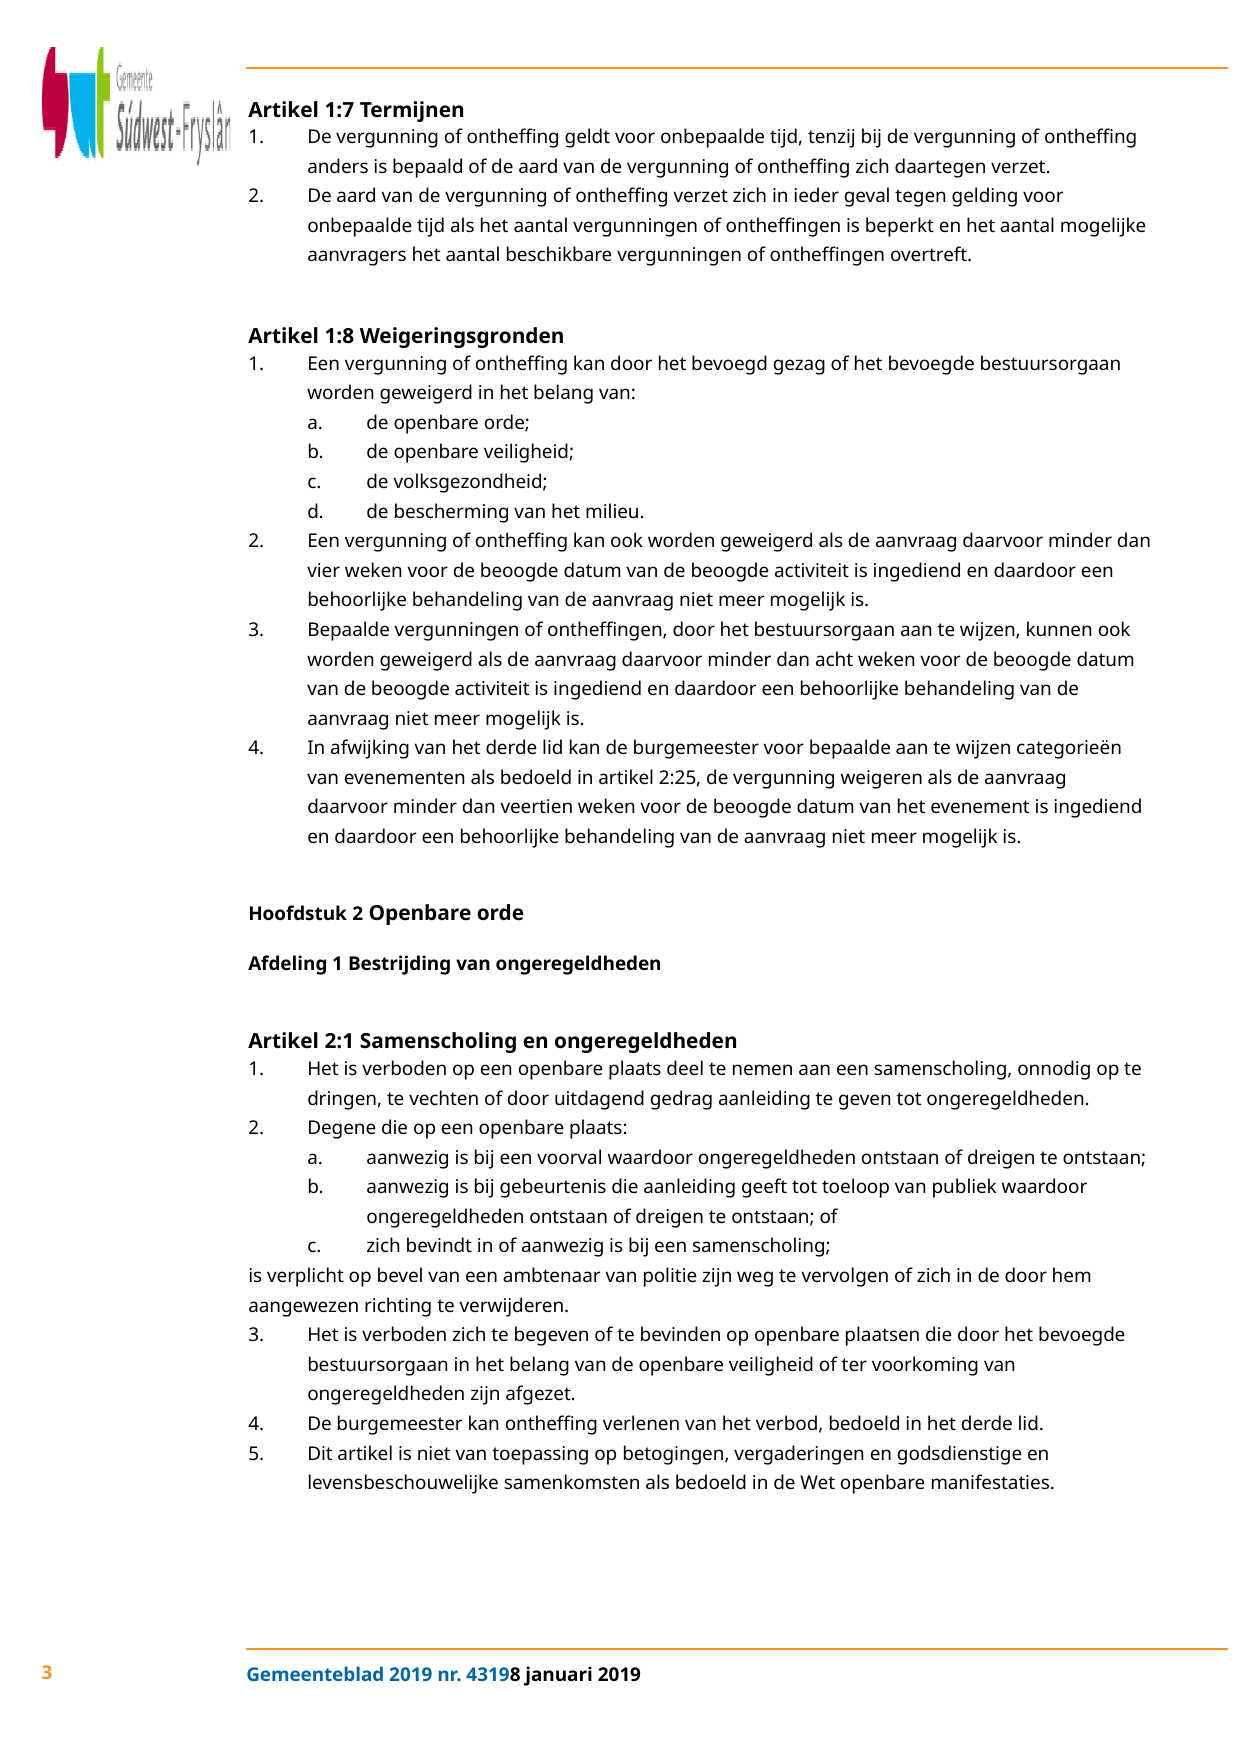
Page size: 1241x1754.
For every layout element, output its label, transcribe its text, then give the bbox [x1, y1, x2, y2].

text Artikel 1:7 Termijnen [248, 95, 1152, 123]
text Artikel 2:1 Samenscholing en ongeregeldheden [248, 1027, 1152, 1055]
list Bepaalde vergunningen of ontheffingen, door het bestuursorgaan aan te wijzen, kunnen ook worden geweigerd als de aanvraag daarvoor minder dan acht weken voor de beoogde datum van de beoogde activiteit is ingediend en daardoor een behoorlijke behandeling van de aanvraag niet meer mogelijk is. [248, 616, 1152, 731]
list Het is verboden zich te begeven of te bevinden op openbare plaatsen die door het bevoegde bestuursorgaan in het belang van de openbare veiligheid of ter voorkoming van ongeregeldheden zijn afgezet. [248, 1321, 1152, 1406]
list Een vergunning of ontheffing kan door het bevoegd gezag of het bevoegde bestuursorgaan worden geweigerd in het belang van: [248, 350, 1152, 405]
list de volksgezondheid; [307, 468, 1152, 494]
text Afdeling 1 Bestrijding van ongeregeldheden [248, 948, 1152, 976]
list De burgemeester kan ontheffing verlenen van het verbod, bedoeld in het derde lid. [248, 1410, 1152, 1436]
text Hoofdstuk 2 Openbare orde [248, 898, 1152, 927]
list zich bevindt in of aanwezig is bij een samenscholing; [307, 1233, 1152, 1258]
list aanwezig is bij gebeurtenis die aanleiding geeft tot toeloop van publiek waardoor ongeregeldheden ontstaan of dreigen te ontstaan; of [307, 1173, 1152, 1229]
text is verplicht op bevel van een ambtenaar van politie zijn weg te vervolgen of zich in de door hem aangewezen richting te verwijderen. [248, 1262, 1152, 1317]
list de bescherming van het milieu. [307, 498, 1152, 524]
list De vergunning of ontheffing geldt voor onbepaalde tijd, tenzij bij de vergunning of ontheffing anders is bepaald of de aard van de vergunning of ontheffing zich daartegen verzet. [248, 123, 1152, 178]
list de openbare veiligheid; [307, 439, 1152, 464]
list Een vergunning of ontheffing kan ook worden geweigerd als de aanvraag daarvoor minder dan vier weken voor de beoogde datum van de beoogde activiteit is ingediend en daardoor een behoorlijke behandeling van de aanvraag niet meer mogelijk is. [248, 527, 1152, 612]
list In afwijking van het derde lid kan de burgemeester voor bepaalde aan te wijzen categorieën van evenementen als bedoeld in artikel 2:25, de vergunning weigeren als de aanvraag daarvoor minder dan veertien weken voor de beoogde datum van het evenement is ingediend en daardoor een behoorlijke behandeling van de aanvraag niet meer mogelijk is. [248, 734, 1152, 849]
list Dit artikel is niet van toepassing op betogingen, vergaderingen en godsdienstige en levensbeschouwelijke samenkomsten als bedoeld in de Wet openbare manifestaties. [248, 1440, 1152, 1495]
list Het is verboden op een openbare plaats deel te nemen aan een samenscholing, onnodig op te dringen, te vechten of door uitdagend gedrag aanleiding te geven tot ongeregeldheden. [248, 1055, 1152, 1110]
list de openbare orde; [307, 409, 1152, 435]
list Degene die op een openbare plaats: [248, 1114, 1152, 1140]
picture [41, 47, 231, 172]
text Artikel 1:8 Weigeringsgronden [248, 322, 1152, 350]
list De aard van de vergunning of ontheffing verzet zich in ieder geval tegen gelding voor onbepaalde tijd als het aantal vergunningen of ontheffingen is beperkt en het aantal mogelijke aanvragers het aantal beschikbare vergunningen of ontheffingen overtreft. [248, 182, 1152, 267]
list aanwezig is bij een voorval waardoor ongeregeldheden ontstaan of dreigen te ontstaan; [307, 1144, 1152, 1169]
